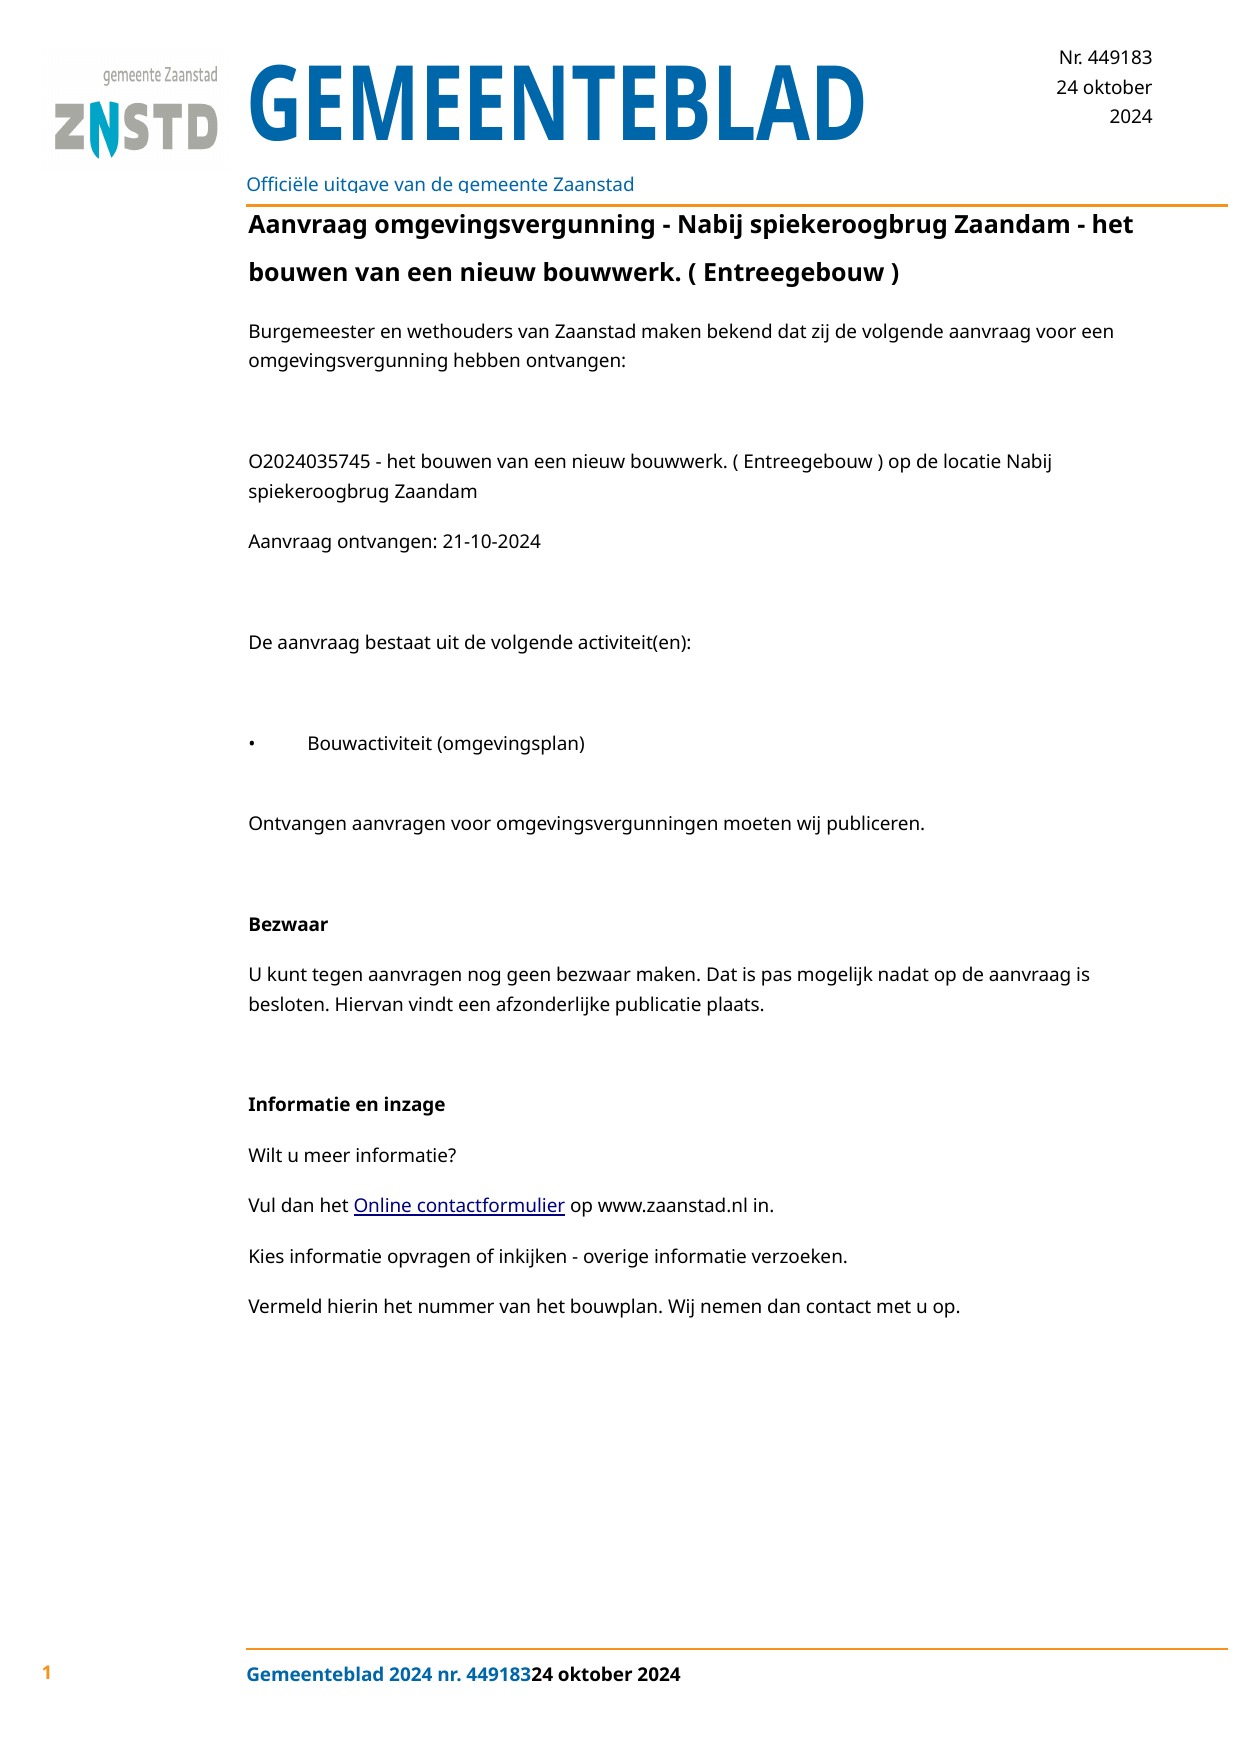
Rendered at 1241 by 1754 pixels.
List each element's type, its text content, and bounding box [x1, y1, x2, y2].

text Aanvraag ontvangen: 21-10-2024 [248, 528, 1152, 554]
list Bouwactiviteit (omgevingsplan) [248, 730, 1152, 756]
picture [41, 47, 231, 172]
text Burgemeester en wethouders van Zaanstad maken bekend dat zij de volgende aanvraag voor een omgevingsvergunning hebben ontvangen: [248, 318, 1152, 373]
text De aanvraag bestaat uit de volgende activiteit(en): [248, 629, 1152, 655]
text O2024035745 - het bouwen van een nieuw bouwwerk. ( Entreegebouw ) op de locatie Nabij spiekeroogbrug Zaandam [248, 448, 1152, 504]
text Kies informatie opvragen of inkijken - overige informatie verzoeken. [248, 1243, 1152, 1269]
text U kunt tegen aanvragen nog geen bezwaar maken. Dat is pas mogelijk nadat op de aanvraag is besloten. Hiervan vindt een afzonderlijke publicatie plaats. [248, 961, 1152, 1017]
text Ontvangen aanvragen voor omgevingsvergunningen moeten wij publiceren. [248, 810, 1152, 836]
text Aanvraag omgevingsvergunning - Nabij spiekeroogbrug Zaandam - het bouwen van een nieuw bouwwerk. ( Entreegebouw ) [248, 207, 1152, 288]
text Wilt u meer informatie? [248, 1142, 1152, 1168]
text Bezwaar [248, 911, 1152, 937]
text Vermeld hierin het nummer van het bouwplan. Wij nemen dan contact met u op. [248, 1293, 1152, 1319]
text Informatie en inzage [248, 1092, 1152, 1117]
text Vul dan het Online contactformulier op www.zaanstad.nl in. [248, 1192, 1152, 1218]
